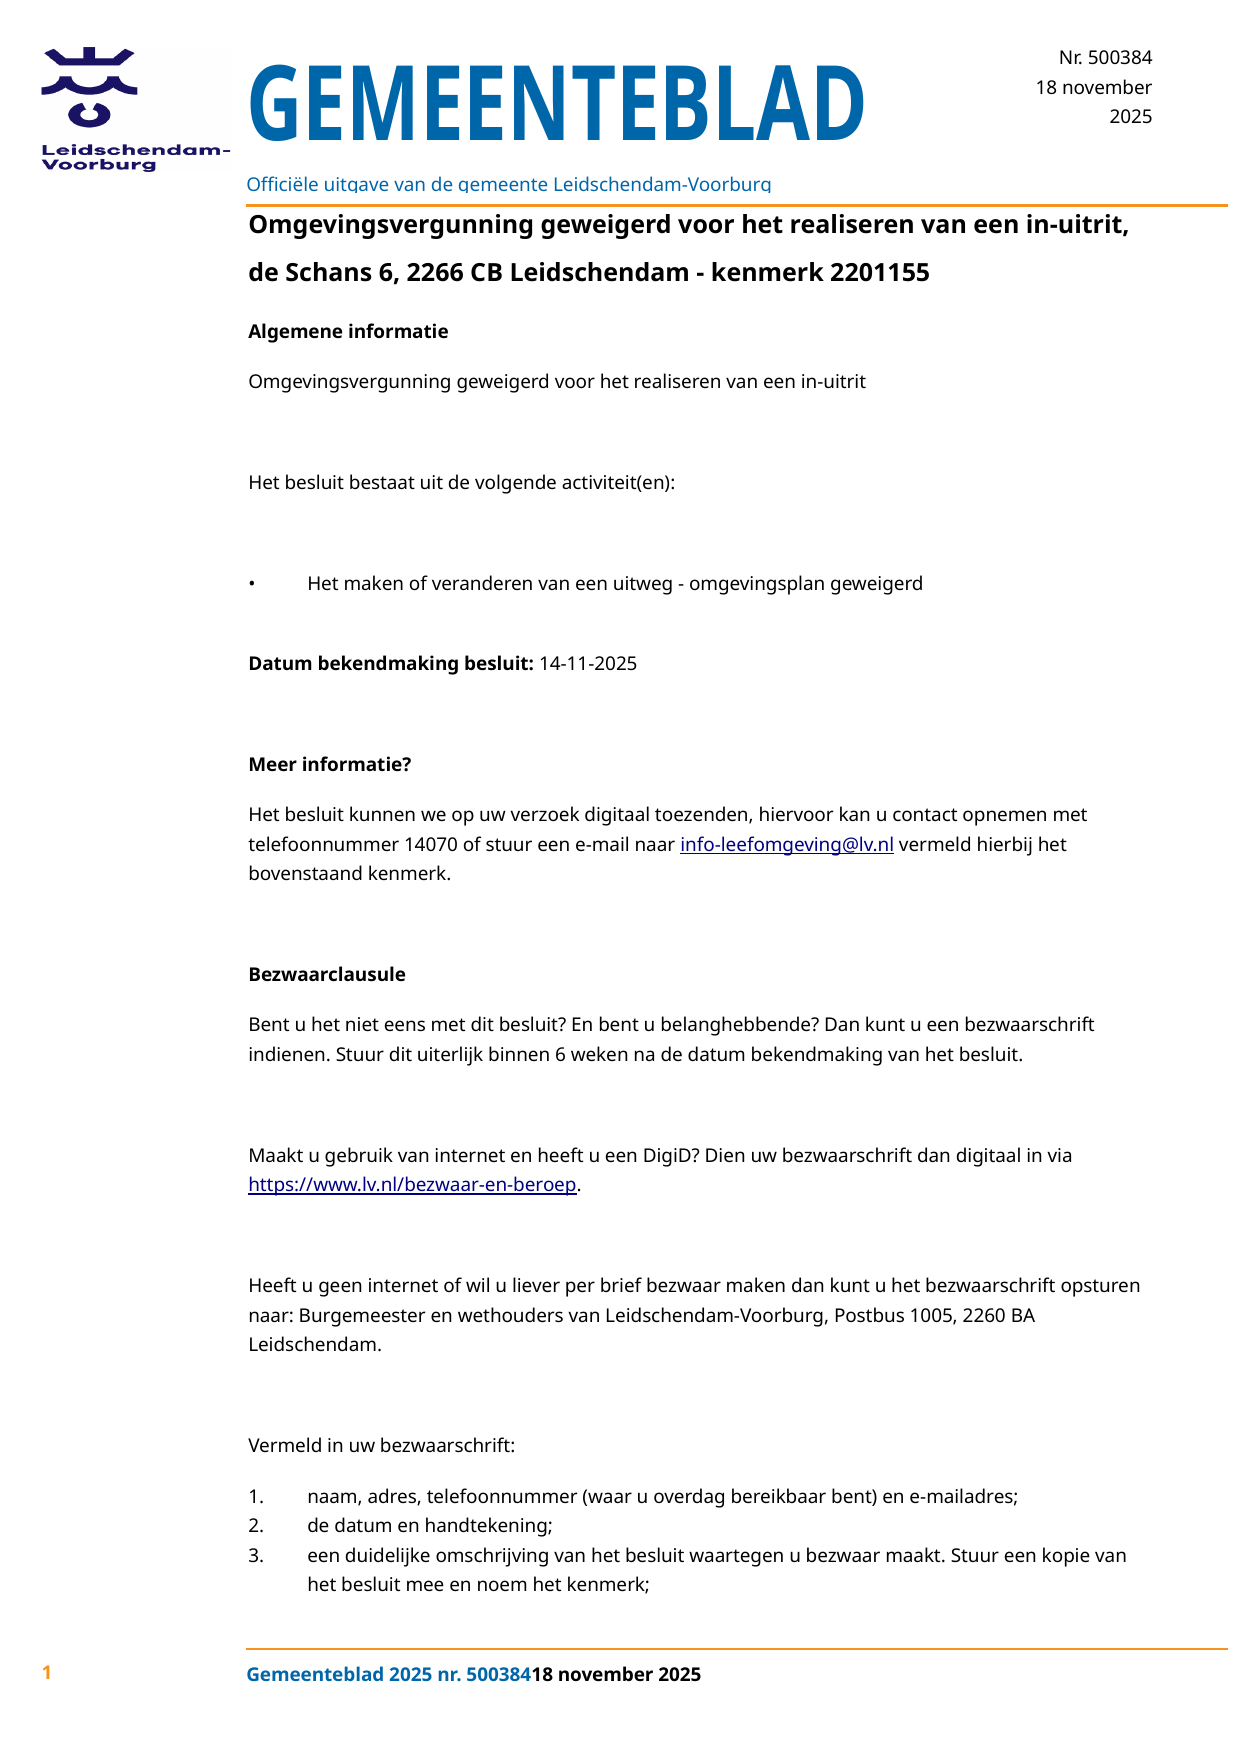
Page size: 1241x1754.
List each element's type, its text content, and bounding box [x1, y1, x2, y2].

text Meer informatie? [248, 751, 1152, 777]
list een duidelijke omschrijving van het besluit waartegen u bezwaar maakt. Stuur een kopie van het besluit mee en noem het kenmerk; [248, 1542, 1152, 1597]
picture [41, 47, 231, 172]
list de datum en handtekening; [248, 1512, 1152, 1538]
text Omgevingsvergunning geweigerd voor het realiseren van een in-uitrit, de Schans 6, 2266 CB Leidschendam - kenmerk 2201155 [248, 207, 1152, 288]
text Het besluit bestaat uit de volgende activiteit(en): [248, 469, 1152, 495]
text Bezwaarclausule [248, 961, 1152, 987]
text Maakt u gebruik van internet en heeft u een DigiD? Dien uw bezwaarschrift dan digitaal in via https://www.lv.nl/bezwaar-en-beroep. [248, 1142, 1152, 1197]
text Het besluit kunnen we op uw verzoek digitaal toezenden, hiervoor kan u contact opnemen met telefoonnummer 14070 of stuur een e-mail naar info-leefomgeving@lv.nl vermeld hierbij het bovenstaand kenmerk. [248, 801, 1152, 886]
text Datum bekendmaking besluit: 14-11-2025 [248, 650, 1152, 676]
list Het maken of veranderen van een uitweg - omgevingsplan geweigerd [248, 570, 1152, 596]
text Algemene informatie [248, 318, 1152, 344]
list naam, adres, telefoonnummer (waar u overdag bereikbaar bent) en e-mailadres; [248, 1483, 1152, 1509]
text Vermeld in uw bezwaarschrift: [248, 1432, 1152, 1458]
text Omgevingsvergunning geweigerd voor het realiseren van een in-uitrit [248, 368, 1152, 394]
text Heeft u geen internet of wil u liever per brief bezwaar maken dan kunt u het bezwaarschrift opsturen naar: Burgemeester en wethouders van Leidschendam-Voorburg, Postbus 1005, 2260 BA Leidschendam. [248, 1272, 1152, 1357]
text Bent u het niet eens met dit besluit? En bent u belanghebbende? Dan kunt u een bezwaarschrift indienen. Stuur dit uiterlijk binnen 6 weken na de datum bekendmaking van het besluit. [248, 1012, 1152, 1067]
